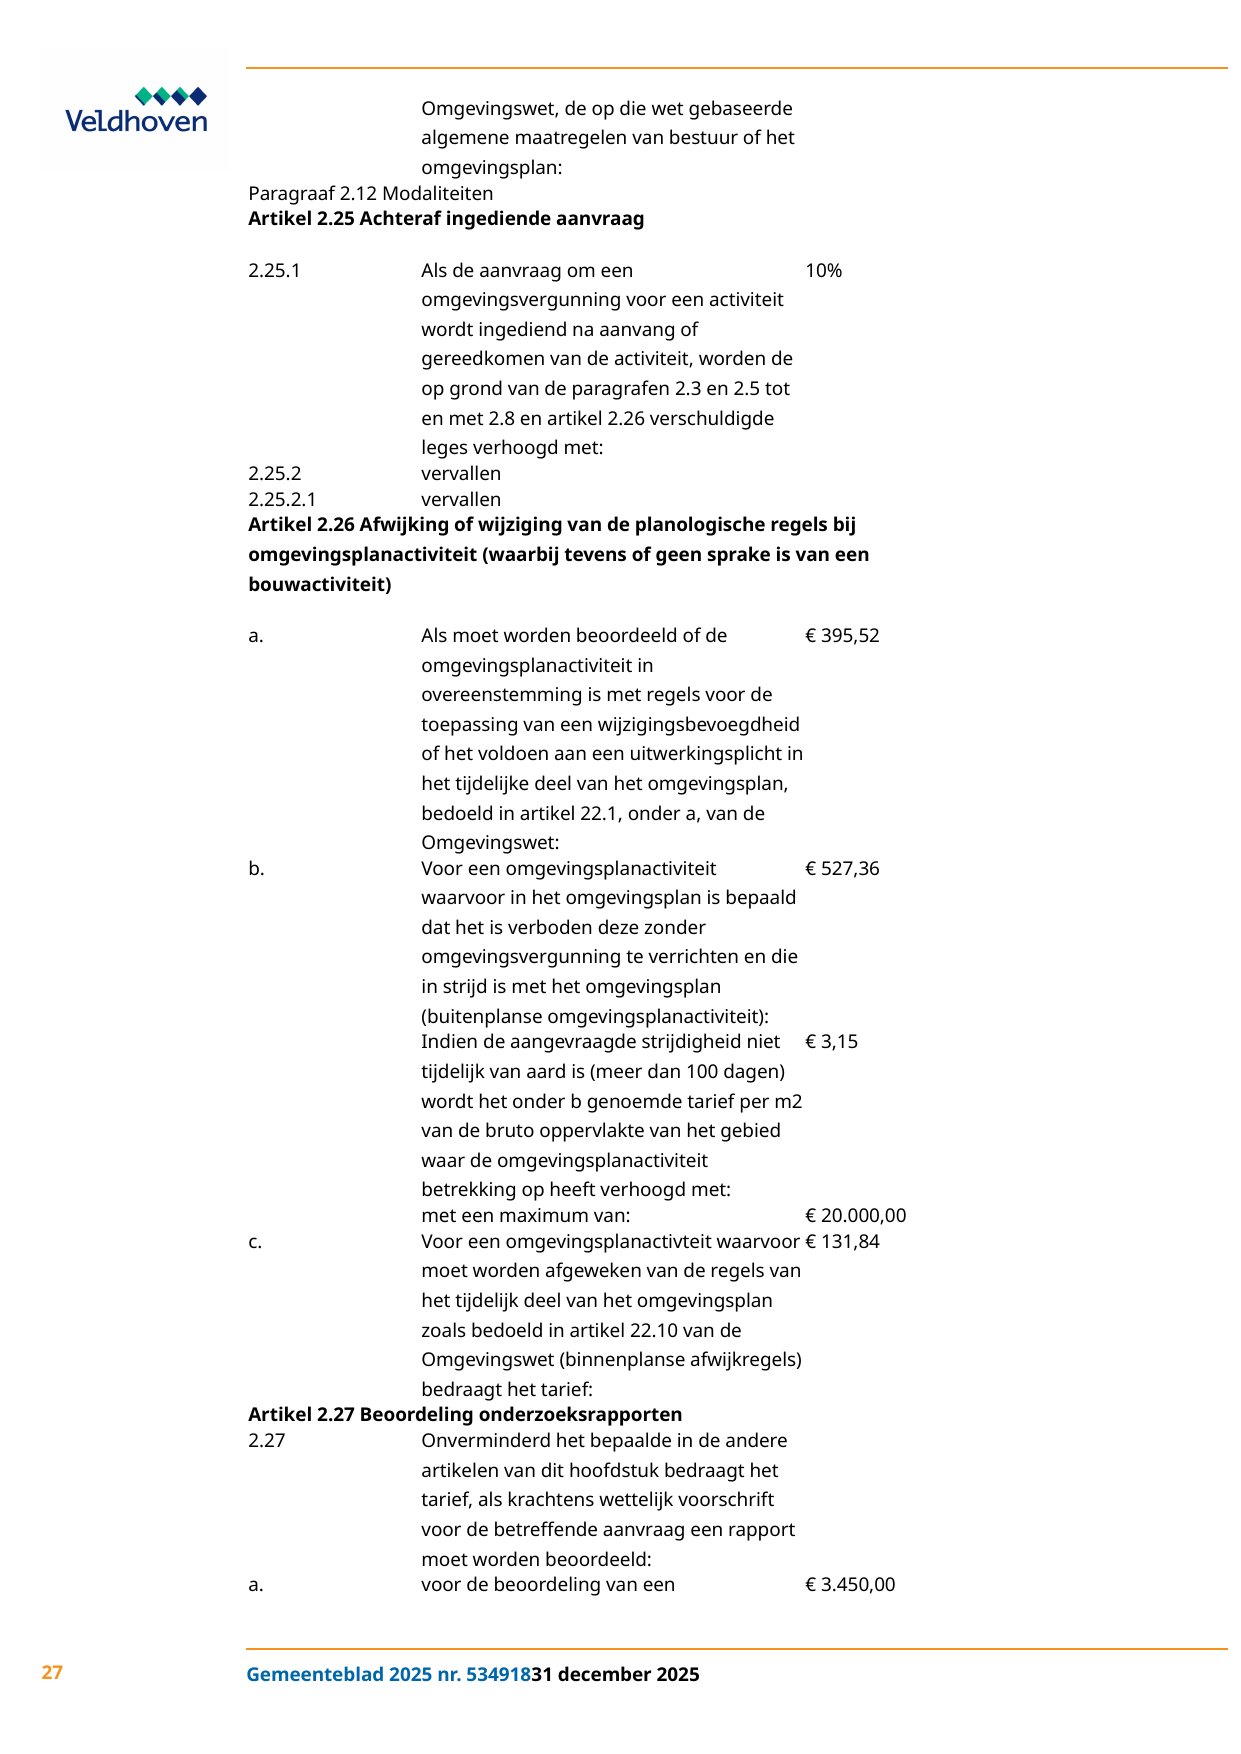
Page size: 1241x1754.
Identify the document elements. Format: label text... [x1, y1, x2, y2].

table_cell € 527,36 [805, 855, 978, 1029]
table_cell 2.25.2.1 [248, 486, 421, 512]
table_cell [979, 486, 1152, 512]
table_cell [979, 622, 1152, 855]
table_cell [979, 596, 1152, 622]
table_cell a. [248, 622, 421, 855]
table_cell Voor een omgevingsplanactivteit waarvoor moet worden afgeweken van de regels van het tijdelijk deel van het omgevingsplan zoals bedoeld in artikel 22.10 van de Omgevingswet (binnenplanse afwijkregels) bedraagt het tarief: [421, 1228, 805, 1402]
table_cell Als de aanvraag om een omgevingsvergunning voor een activiteit wordt ingediend na aanvang of gereedkomen van de activiteit, worden de op grond van de paragrafen 2.3 en 2.5 tot en met 2.8 en artikel 2.26 verschuldigde leges verhoogd met: [421, 257, 805, 460]
table_cell 2.27 [248, 1428, 421, 1571]
table_cell [248, 1029, 421, 1202]
table_cell [979, 1202, 1152, 1228]
table_cell voor de beoordeling van een [421, 1571, 805, 1597]
table_cell [805, 231, 978, 257]
table_cell Indien de aangevraagde strijdigheid niet tijdelijk van aard is (meer dan 100 dagen) wordt het onder b genoemde tarief per m2 van de bruto oppervlakte van het gebied waar de omgevingsplanactiviteit betrekking op heeft verhoogd met: [421, 1029, 805, 1202]
table_cell met een maximum van: [421, 1202, 805, 1228]
table_cell [979, 460, 1152, 486]
table_cell € 3,15 [805, 1029, 978, 1202]
table_cell Artikel 2.26 Afwijking of wijziging van de planologische regels bij omgevingsplanactiviteit (waarbij tevens of geen sprake is van een bouwactiviteit) [248, 512, 978, 596]
table_cell [248, 95, 421, 180]
table_cell [805, 1428, 978, 1571]
table_cell [979, 1428, 1152, 1571]
table_cell 2.25.1 [248, 257, 421, 460]
table_cell [805, 486, 978, 512]
table_cell Onverminderd het bepaalde in de andere artikelen van dit hoofdstuk bedraagt het tarief, als krachtens wettelijk voorschrift voor de betreffende aanvraag een rapport moet worden beoordeeld: [421, 1428, 805, 1571]
table_cell c. [248, 1228, 421, 1402]
table_cell [805, 596, 978, 622]
table_cell € 20.000,00 [805, 1202, 978, 1228]
table_cell b. [248, 855, 421, 1029]
table_cell vervallen [421, 486, 805, 512]
table_cell 10% [805, 257, 978, 460]
table_cell € 395,52 [805, 622, 978, 855]
table_cell a. [248, 1571, 421, 1597]
table_cell [979, 1029, 1152, 1202]
table_cell [805, 460, 978, 486]
table_cell [421, 231, 805, 257]
table_cell Paragraaf 2.12 Modaliteiten [248, 180, 1152, 205]
table_cell [805, 95, 978, 180]
table_cell [979, 1571, 1152, 1597]
table_cell [979, 231, 1152, 257]
table_cell Voor een omgevingsplanactiviteit waarvoor in het omgevingsplan is bepaald dat het is verboden deze zonder omgevingsvergunning te verrichten en die in strijd is met het omgevingsplan (buitenplanse omgevingsplanactiviteit): [421, 855, 805, 1029]
table_cell [979, 95, 1152, 180]
table_cell [979, 257, 1152, 460]
table_cell Omgevingswet, de op die wet gebaseerde algemene maatregelen van bestuur of het omgevingsplan: [421, 95, 805, 180]
table_cell [248, 596, 421, 622]
table_cell Als moet worden beoordeeld of de omgevingsplanactiviteit in overeenstemming is met regels voor de toepassing van een wijzigingsbevoegdheid of het voldoen aan een uitwerkingsplicht in het tijdelijke deel van het omgevingsplan, bedoeld in artikel 22.1, onder a, van de Omgevingswet: [421, 622, 805, 855]
table_cell € 131,84 [805, 1228, 978, 1402]
table_cell € 3.450,00 [805, 1571, 978, 1597]
table_cell [248, 231, 421, 257]
table_cell 2.25.2 [248, 460, 421, 486]
picture [41, 47, 231, 172]
table_cell [979, 855, 1152, 1029]
table_cell Artikel 2.25 Achteraf ingediende aanvraag [248, 205, 978, 231]
table_cell Artikel 2.27 Beoordeling onderzoeksrapporten [248, 1402, 978, 1427]
table_cell [979, 1228, 1152, 1402]
table_cell [421, 596, 805, 622]
table_cell vervallen [421, 460, 805, 486]
table_cell [248, 1202, 421, 1228]
